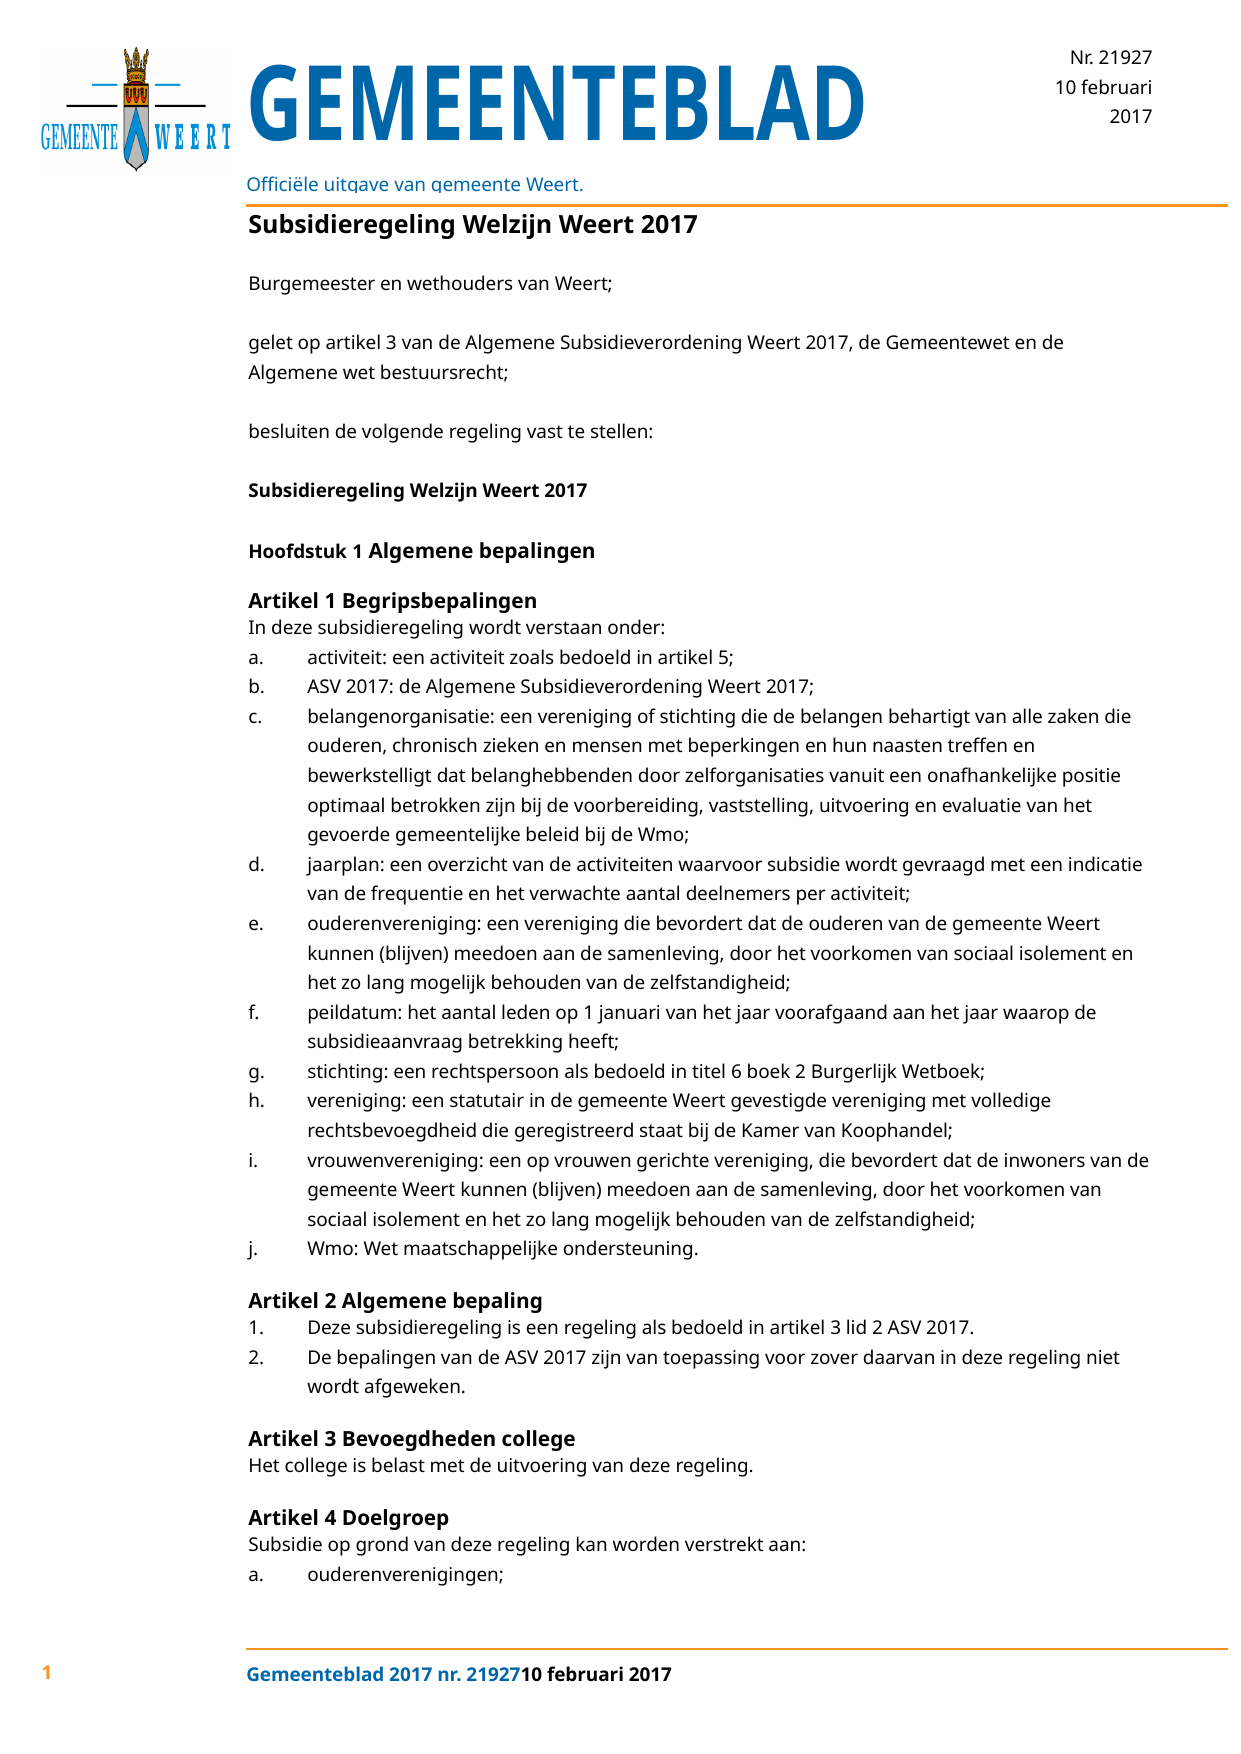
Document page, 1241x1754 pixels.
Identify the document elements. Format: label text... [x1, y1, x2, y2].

text Artikel 1 Begripsbepalingen [248, 586, 1152, 614]
text Hoofdstuk 1 Algemene bepalingen [248, 537, 1152, 565]
list belangenorganisatie: een vereniging of stichting die de belangen behartigt van alle zaken die ouderen, chronisch zieken en mensen met beperkingen en hun naasten treffen en bewerkstelligt dat belanghebbenden door zelforganisaties vanuit een onafhankelijke positie optimaal betrokken zijn bij de voorbereiding, vaststelling, uitvoering en evaluatie van het gevoerde gemeentelijke beleid bij de Wmo; [248, 703, 1152, 847]
list ASV 2017: de Algemene Subsidieverordening Weert 2017; [248, 673, 1152, 699]
picture [41, 47, 231, 172]
list De bepalingen van de ASV 2017 zijn van toepassing voor zover daarvan in deze regeling niet wordt afgeweken. [248, 1344, 1152, 1399]
text In deze subsidieregeling wordt verstaan onder: [248, 614, 1152, 640]
list ouderenvereniging: een vereniging die bevordert dat de ouderen van de gemeente Weert kunnen (blijven) meedoen aan de samenleving, door het voorkomen van sociaal isolement en het zo lang mogelijk behouden van de zelfstandigheid; [248, 910, 1152, 995]
text besluiten de volgende regeling vast te stellen: [248, 418, 1152, 444]
text Burgemeester en wethouders van Weert; [248, 270, 1152, 296]
list peildatum: het aantal leden op 1 januari van het jaar voorafgaand aan het jaar waarop de subsidieaanvraag betrekking heeft; [248, 999, 1152, 1054]
text gelet op artikel 3 van de Algemene Subsidieverordening Weert 2017, de Gemeentewet en de Algemene wet bestuursrecht; [248, 329, 1152, 385]
text Artikel 2 Algemene bepaling [248, 1286, 1152, 1314]
text Artikel 4 Doelgroep [248, 1503, 1152, 1531]
list Wmo: Wet maatschappelijke ondersteuning. [248, 1236, 1152, 1261]
list stichting: een rechtspersoon als bedoeld in titel 6 boek 2 Burgerlijk Wetboek; [248, 1058, 1152, 1084]
list Deze subsidieregeling is een regeling als bedoeld in artikel 3 lid 2 ASV 2017. [248, 1314, 1152, 1340]
text Subsidieregeling Welzijn Weert 2017 [248, 477, 1152, 503]
list vereniging: een statutair in de gemeente Weert gevestigde vereniging met volledige rechtsbevoegdheid die geregistreerd staat bij de Kamer van Koophandel; [248, 1088, 1152, 1143]
text Het college is belast met de uitvoering van deze regeling. [248, 1452, 1152, 1478]
list jaarplan: een overzicht van de activiteiten waarvoor subsidie wordt gevraagd met een indicatie van de frequentie en het verwachte aantal deelnemers per activiteit; [248, 851, 1152, 906]
list activiteit: een activiteit zoals bedoeld in artikel 5; [248, 644, 1152, 669]
text Subsidieregeling Welzijn Weert 2017 [248, 207, 1152, 241]
list vrouwenvereniging: een op vrouwen gerichte vereniging, die bevordert dat de inwoners van de gemeente Weert kunnen (blijven) meedoen aan de samenleving, door het voorkomen van sociaal isolement en het zo lang mogelijk behouden van de zelfstandigheid; [248, 1147, 1152, 1232]
text Subsidie op grond van deze regeling kan worden verstrekt aan: [248, 1531, 1152, 1557]
text Artikel 3 Bevoegdheden college [248, 1424, 1152, 1452]
list ouderenverenigingen; [248, 1561, 1152, 1587]
